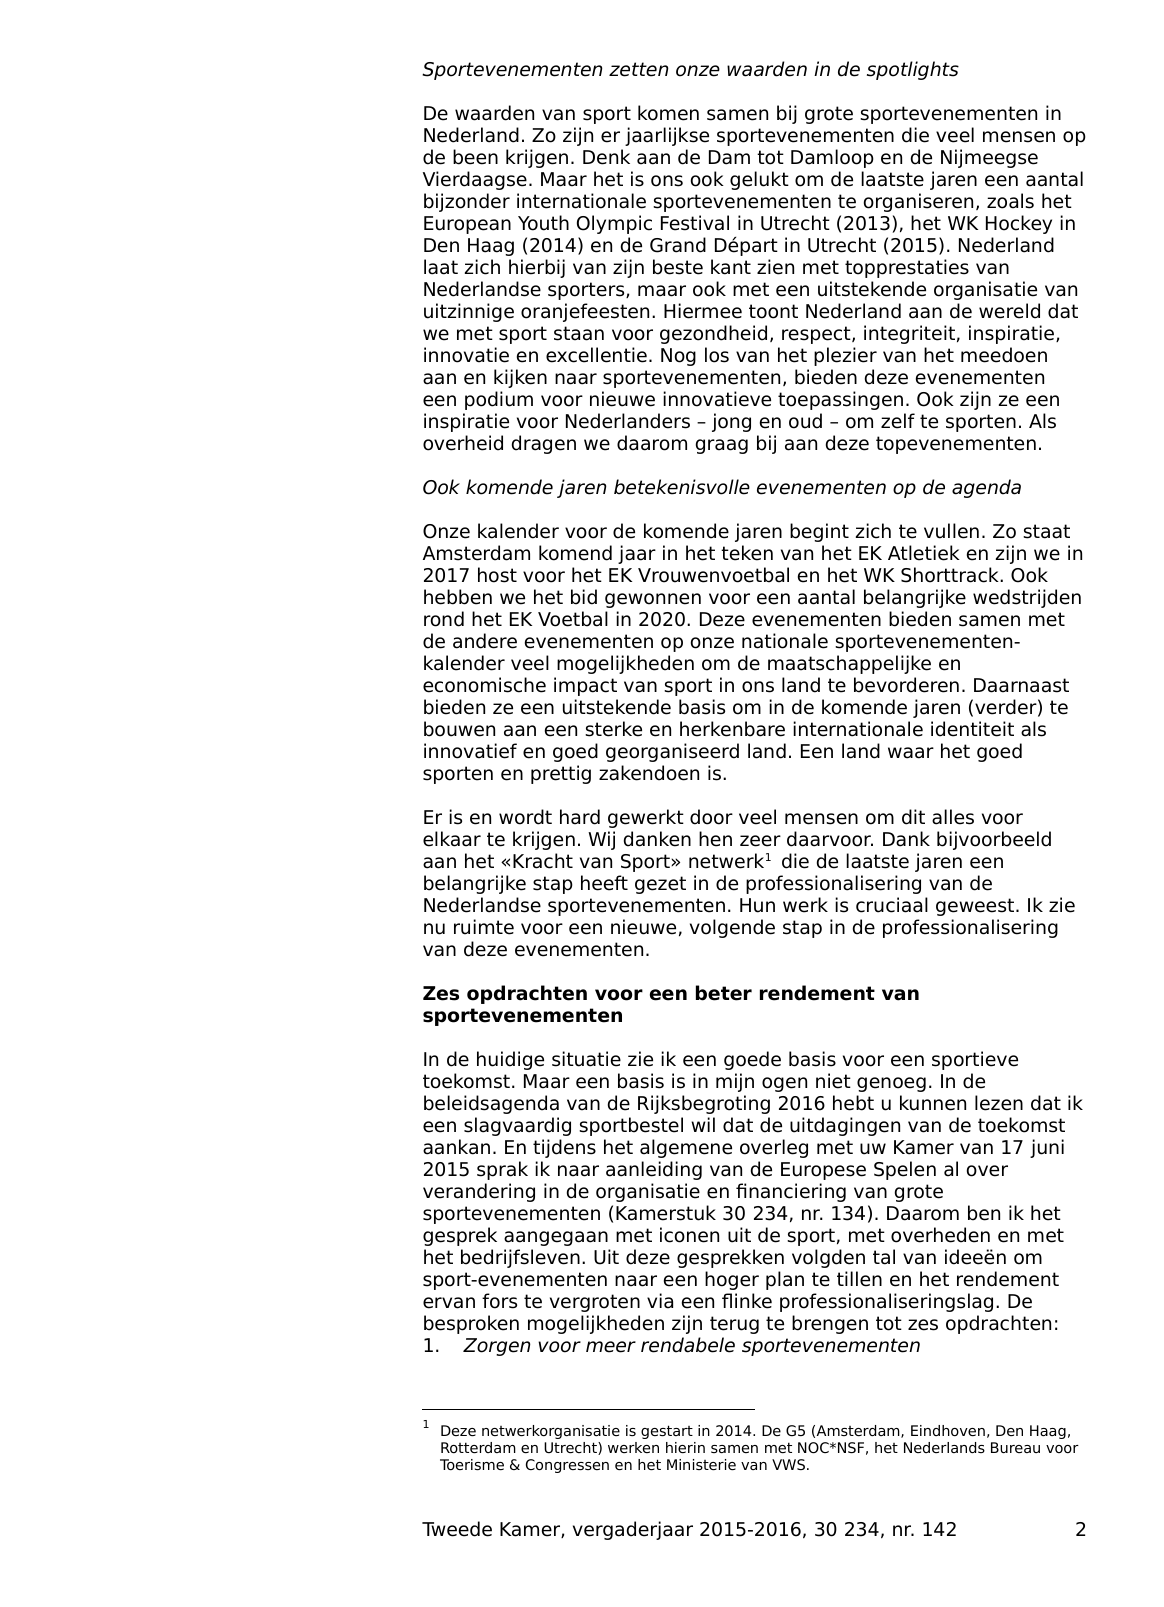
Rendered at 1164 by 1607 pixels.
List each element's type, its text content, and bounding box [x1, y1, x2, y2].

text Onze kalender voor de komende jaren begint zich te vullen. Zo staat Amsterdam komend jaar in het teken van het EK Atletiek en zijn we in 2017 host voor het EK Vrouwenvoetbal en het WK Shorttrack. Ook hebben we het bid gewonnen voor een aantal belangrijke wedstrijden rond het EK Voetbal in 2020. Deze evenementen bieden samen met de andere evenementen op onze nationale sportevenementen-kalender veel mogelijkheden om de maatschappelijke en economische impact van sport in ons land te bevorderen. Daarnaast bieden ze een uitstekende basis om in de komende jaren (verder) te bouwen aan een sterke en herkenbare internationale identiteit als innovatief en goed georganiseerd land. Een land waar het goed sporten en prettig zakendoen is. [422, 521, 1087, 785]
text Deze netwerkorganisatie is gestart in 2014. De G5 (Amsterdam, Eindhoven, Den Haag, Rotterdam en Utrecht) werken hierin samen met NOC*NSF, het Nederlands Bureau voor Toerisme & Congressen en het Ministerie van VWS. [422, 1418, 1087, 1474]
text Er is en wordt hard gewerkt door veel mensen om dit alles voor elkaar te krijgen. Wij danken hen zeer daarvoor. Dank bijvoorbeeld aan het «Kracht van Sport» netwerk die de laatste jaren een belangrijke stap heeft gezet in de professionalisering van de Nederlandse sportevenementen. Hun werk is cruciaal geweest. Ik zie nu ruimte voor een nieuwe, volgende stap in de professionalisering van deze evenementen. [422, 807, 1087, 961]
text 1. Zorgen voor meer rendabele sportevenementen [422, 1335, 1087, 1357]
subtitle Zes opdrachten voor een beter rendement van sportevenementen [422, 983, 1087, 1027]
subtitle Ook komende jaren betekenisvolle evenementen op de agenda [422, 477, 1087, 499]
text De waarden van sport komen samen bij grote sportevenementen in Nederland. Zo zijn er jaarlijkse sportevenementen die veel mensen op de been krijgen. Denk aan de Dam tot Damloop en de Nijmeegse Vierdaagse. Maar het is ons ook gelukt om de laatste jaren een aantal bijzonder internationale sportevenementen te organiseren, zoals het European Youth Olympic Festival in Utrecht (2013), het WK Hockey in Den Haag (2014) en de Grand Départ in Utrecht (2015). Nederland laat zich hierbij van zijn beste kant zien met topprestaties van Nederlandse sporters, maar ook met een uitstekende organisatie van uitzinnige oranjefeesten. Hiermee toont Nederland aan de wereld dat we met sport staan voor gezondheid, respect, integriteit, inspiratie, innovatie en excellentie. Nog los van het plezier van het meedoen aan en kijken naar sportevenementen, bieden deze evenementen een podium voor nieuwe innovatieve toepassingen. Ook zijn ze een inspiratie voor Nederlanders – jong en oud – om zelf te sporten. Als overheid dragen we daarom graag bij aan deze topevenementen. [422, 103, 1087, 455]
subtitle Sportevenementen zetten onze waarden in de spotlights [422, 59, 1087, 81]
text In de huidige situatie zie ik een goede basis voor een sportieve toekomst. Maar een basis is in mijn ogen niet genoeg. In de beleidsagenda van de Rijksbegroting 2016 hebt u kunnen lezen dat ik een slagvaardig sportbestel wil dat de uitdagingen van de toekomst aankan. En tijdens het algemene overleg met uw Kamer van 17 juni 2015 sprak ik naar aanleiding van de Europese Spelen al over verandering in de organisatie en financiering van grote sportevenementen (Kamerstuk 30 234, nr. 134). Daarom ben ik het gesprek aangegaan met iconen uit de sport, met overheden en met het bedrijfsleven. Uit deze gesprekken volgden tal van ideeën om sport-evenementen naar een hoger plan te tillen en het rendement ervan fors te vergroten via een flinke professionaliseringslag. De besproken mogelijkheden zijn terug te brengen tot zes opdrachten: [422, 1049, 1087, 1335]
